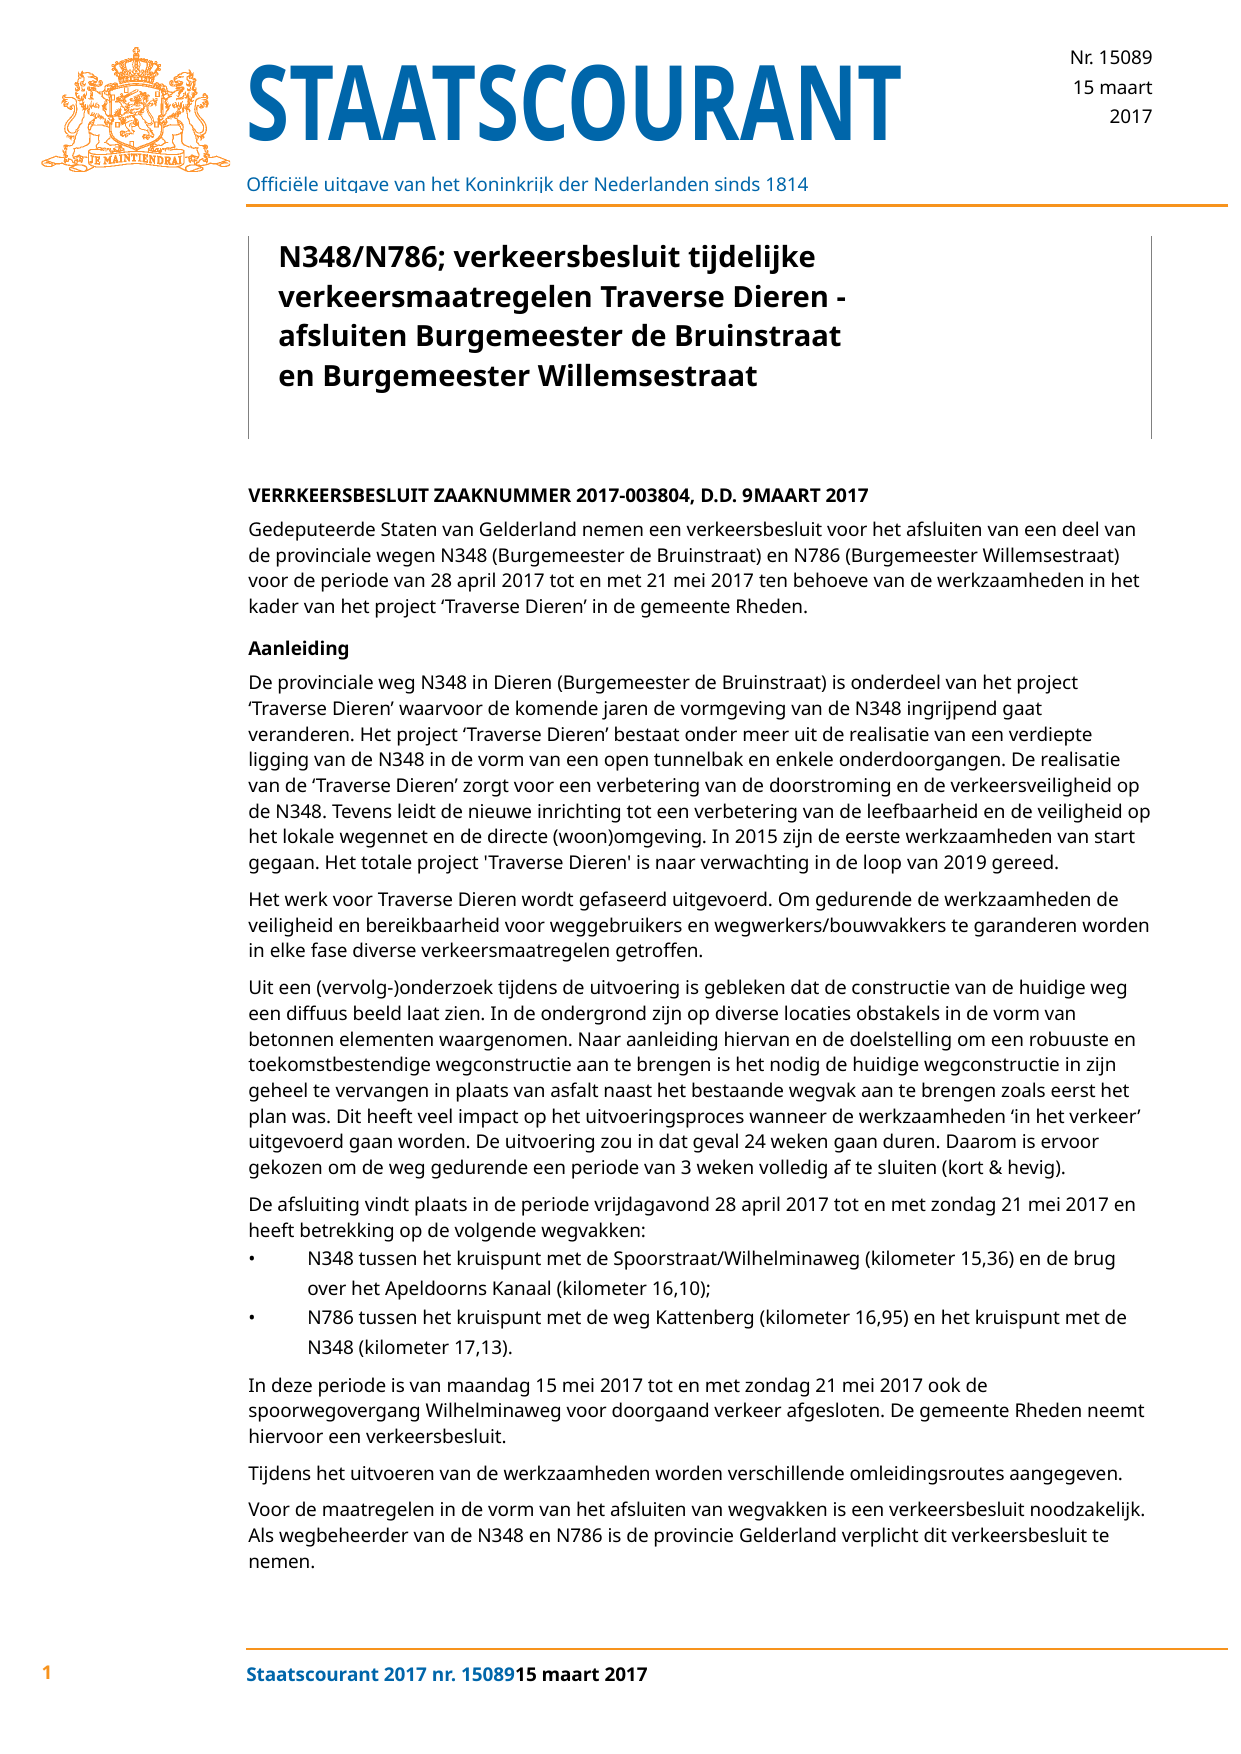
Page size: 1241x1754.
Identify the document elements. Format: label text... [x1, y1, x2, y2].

table_header [850, 236, 912, 413]
text In deze periode is van maandag 15 mei 2017 tot en met zondag 21 mei 2017 ook de spoorwegovergang Wilhelminaweg voor doorgaand verkeer afgesloten. De gemeente Rheden neemt hiervoor een verkeersbesluit. [248, 1372, 1152, 1449]
text Het werk voor Traverse Dieren wordt gefaseerd uitgevoerd. Om gedurende de werkzaamheden de veiligheid en bereikbaarheid voor weggebruikers en wegwerkers/bouwvakkers te garanderen worden in elke fase diverse verkeersmaatregelen getroffen. [248, 886, 1152, 963]
text Voor de maatregelen in de vorm van het afsluiten van wegvakken is een verkeersbesluit noodzakelijk. Als wegbeheerder van de N348 en N786 is de provincie Gelderland verplicht dit verkeersbesluit te nemen. [248, 1497, 1152, 1574]
text Uit een (vervolg-)onderzoek tijdens de uitvoering is gebleken dat de constructie van de huidige weg een diffuus beeld laat zien. In de ondergrond zijn op diverse locaties obstakels in de vorm van betonnen elementen waargenomen. Naar aanleiding hiervan en de doelstelling om een robuuste en toekomstbestendige wegconstructie aan te brengen is het nodig de huidige wegconstructie in zijn geheel te vervangen in plaats van asfalt naast het bestaande wegvak aan te brengen zoals eerst het plan was. Dit heeft veel impact op het uitvoeringsproces wanneer de werkzaamheden ‘in het verkeer’ uitgevoerd gaan worden. De uitvoering zou in dat geval 24 weken gaan duren. Daarom is ervoor gekozen om de weg gedurende een periode van 3 weken volledig af te sluiten (kort & hevig). [248, 974, 1152, 1180]
list N348 tussen het kruispunt met de Spoorstraat/Wilhelminaweg (kilometer 15,36) en de brug over het Apeldoorns Kanaal (kilometer 16,10); [248, 1245, 1152, 1300]
list N786 tussen het kruispunt met de weg Kattenberg (kilometer 16,95) en het kruispunt met de N348 (kilometer 17,13). [248, 1304, 1152, 1359]
text Gedeputeerde Staten van Gelderland nemen een verkeersbesluit voor het afsluiten van een deel van de provinciale wegen N348 (Burgemeester de Bruinstraat) en N786 (Burgemeester Willemsestraat) voor de periode van 28 april 2017 tot en met 21 mei 2017 ten behoeve van de werkzaamheden in het kader van het project ‘Traverse Dieren’ in de gemeente Rheden. [248, 516, 1152, 619]
text Tijdens het uitvoeren van de werkzaamheden worden verschillende omleidingsroutes aangegeven. [248, 1460, 1152, 1486]
table_header [1090, 236, 1151, 413]
picture [912, 236, 1090, 414]
text Aanleiding [248, 635, 1152, 661]
picture [41, 47, 231, 172]
text VERRKEERSBESLUIT ZAAKNUMMER 2017-003804, D.D. 9MAART 2017 [248, 482, 1152, 508]
table_header [850, 414, 1151, 439]
text De afsluiting vindt plaats in de periode vrijdagavond 28 april 2017 tot en met zondag 21 mei 2017 en heeft betrekking op de volgende wegvakken: [248, 1191, 1152, 1242]
table_header N348/N786; verkeersbesluit tijdelijke verkeersmaatregelen Traverse Dieren - afsluiten Burgemeester de Bruinstraat en Burgemeester Willemsestraat [249, 236, 850, 439]
text De provinciale weg N348 in Dieren (Burgemeester de Bruinstraat) is onderdeel van het project ‘Traverse Dieren’ waarvoor de komende jaren de vormgeving van de N348 ingrijpend gaat veranderen. Het project ‘Traverse Dieren’ bestaat onder meer uit de realisatie van een verdiepte ligging van de N348 in de vorm van een open tunnelbak en enkele onderdoorgangen. De realisatie van de ‘Traverse Dieren’ zorgt voor een verbetering van de doorstroming en de verkeersveiligheid op de N348. Tevens leidt de nieuwe inrichting tot een verbetering van de leefbaarheid en de veiligheid op het lokale wegennet en de directe (woon)omgeving. In 2015 zijn de eerste werkzaamheden van start gegaan. Het totale project 'Traverse Dieren' is naar verwachting in de loop van 2019 gereed. [248, 669, 1152, 875]
